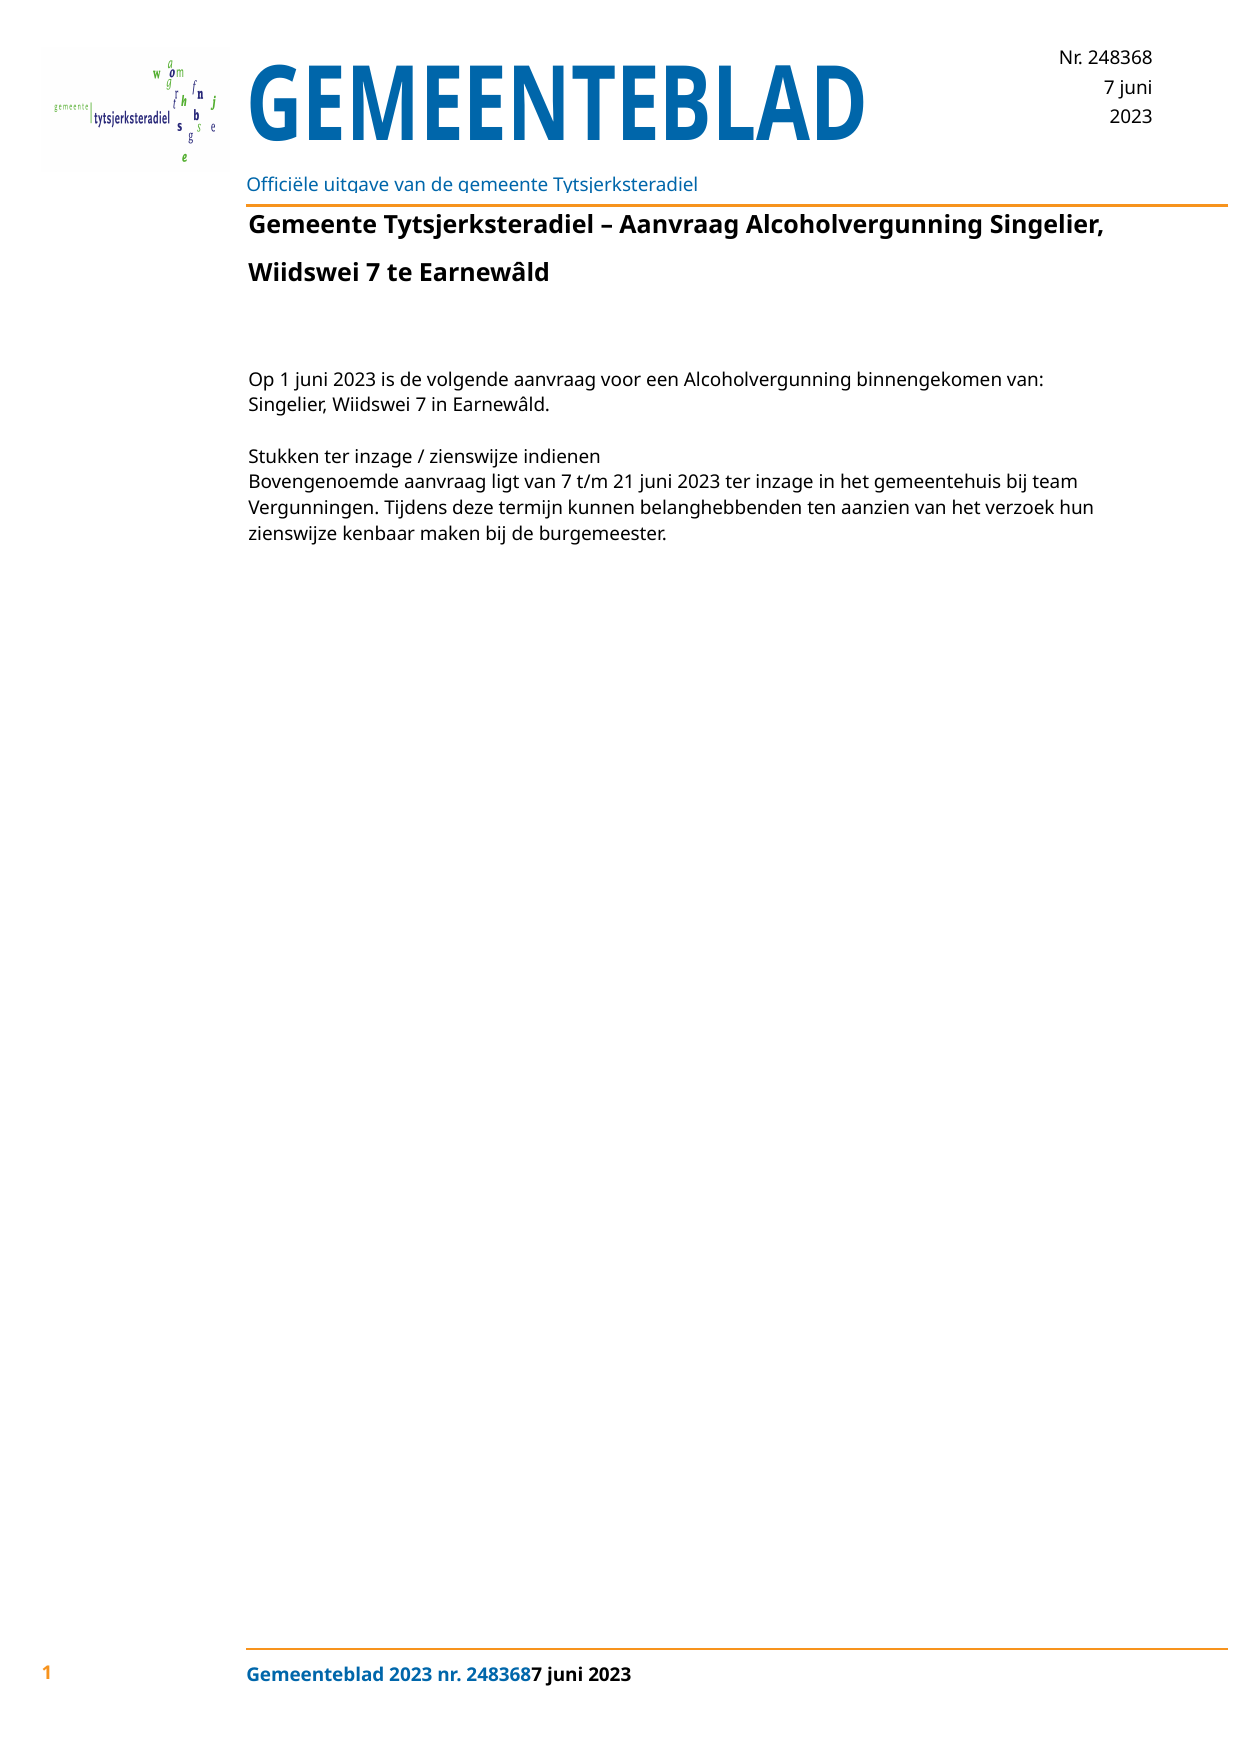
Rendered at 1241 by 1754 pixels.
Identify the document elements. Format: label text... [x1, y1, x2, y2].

picture [41, 47, 231, 172]
text Bovengenoemde aanvraag ligt van 7 t/m 21 juni 2023 ter inzage in het gemeentehuis bij team Vergunningen. Tijdens deze termijn kunnen belanghebbenden ten aanzien van het verzoek hun zienswijze kenbaar maken bij de burgemeester. [248, 469, 1152, 546]
text Op 1 juni 2023 is de volgende aanvraag voor een Alcoholvergunning binnengekomen van: [248, 366, 1152, 391]
text Singelier, Wiidswei 7 in Earnewâld. [248, 391, 1152, 417]
text Stukken ter inzage / zienswijze indienen [248, 443, 1152, 469]
text Gemeente Tytsjerksteradiel – Aanvraag Alcoholvergunning Singelier, Wiidswei 7 te Earnewâld [248, 207, 1152, 288]
